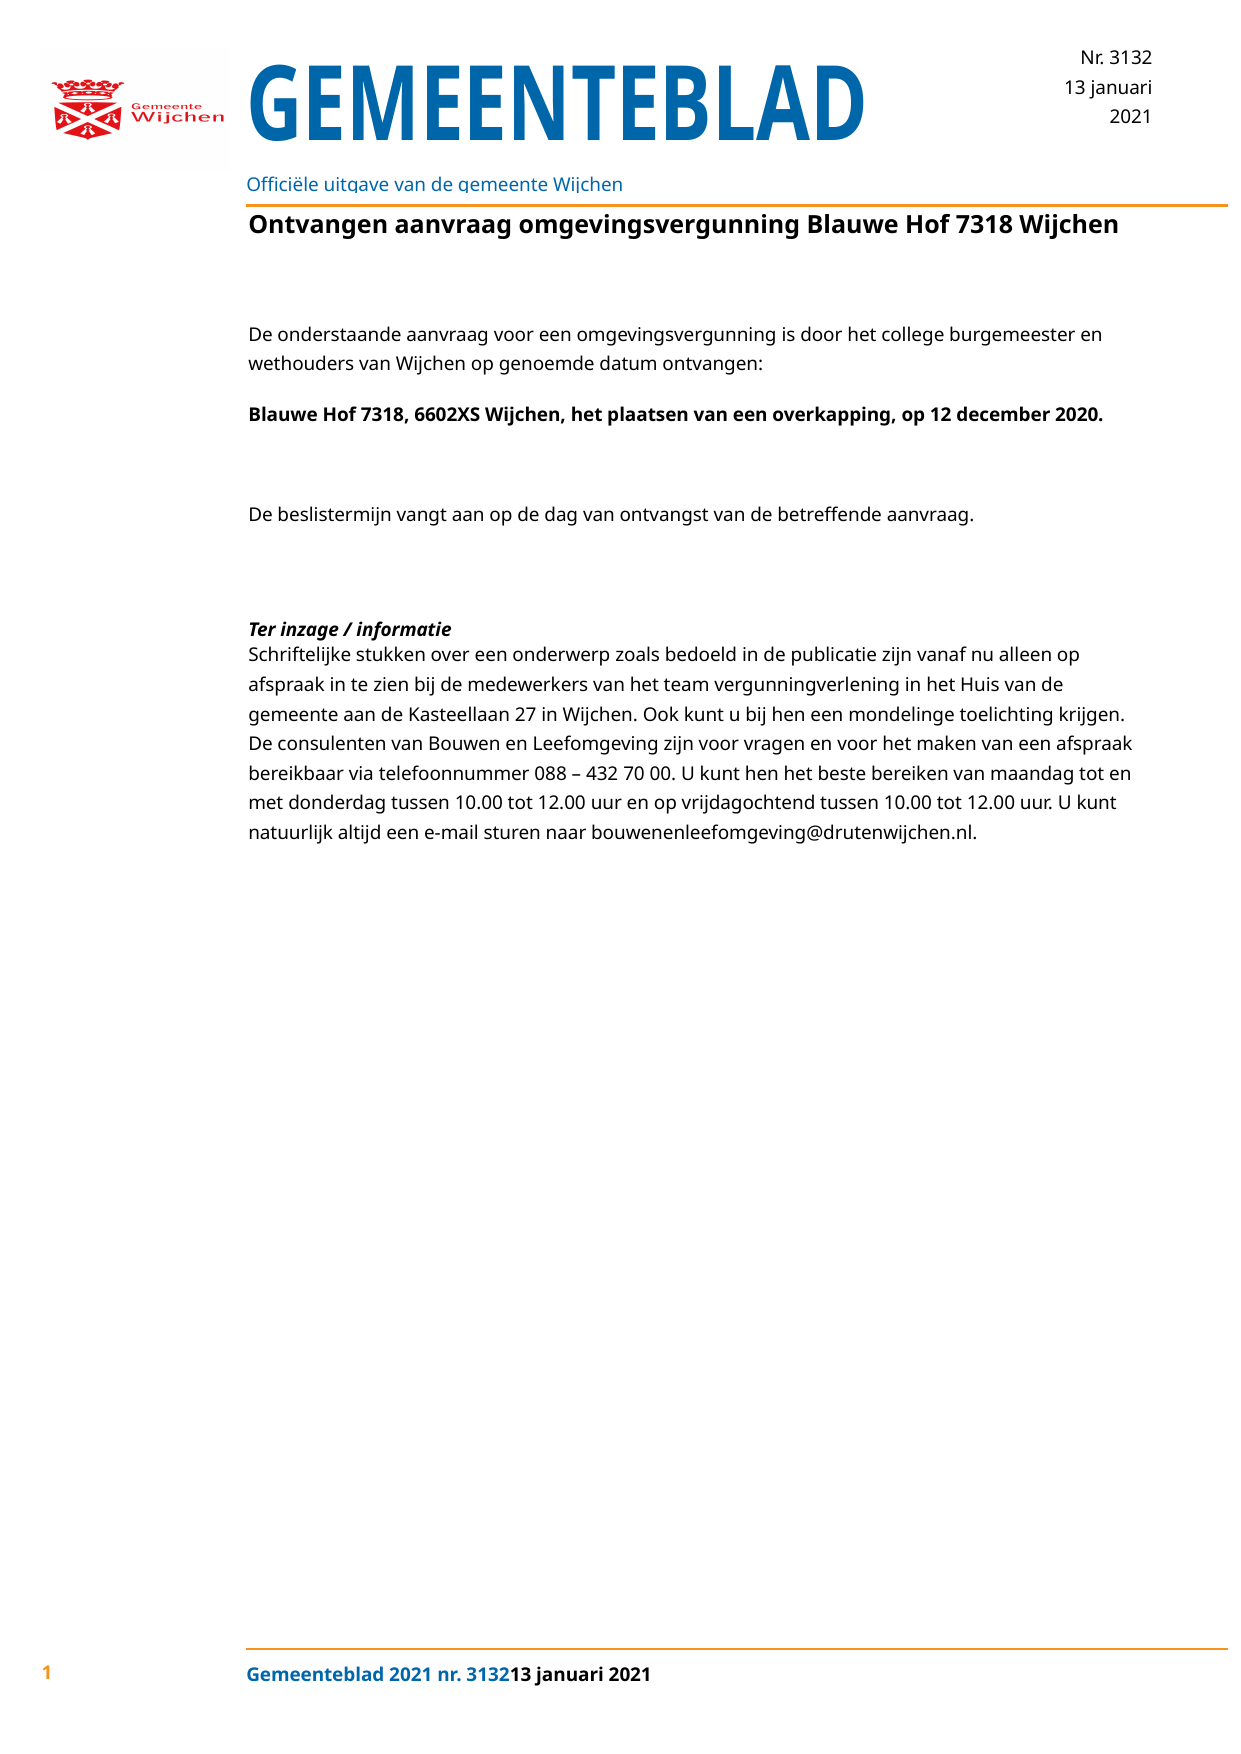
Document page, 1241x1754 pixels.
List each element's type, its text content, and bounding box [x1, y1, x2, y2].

text Schriftelijke stukken over een onderwerp zoals bedoeld in de publicatie zijn vanaf nu alleen op afspraak in te zien bij de medewerkers van het team vergunningverlening in het Huis van de gemeente aan de Kasteellaan 27 in Wijchen. Ook kunt u bij hen een mondelinge toelichting krijgen. De consulenten van Bouwen en Leefomgeving zijn voor vragen en voor het maken van een afspraak bereikbaar via telefoonnummer 088 – 432 70 00. U kunt hen het beste bereiken van maandag tot en met donderdag tussen 10.00 tot 12.00 uur en op vrijdagochtend tussen 10.00 tot 12.00 uur. U kunt natuurlijk altijd een e-mail sturen naar bouwenenleefomgeving@drutenwijchen.nl. [248, 642, 1152, 845]
text Ter inzage / informatie [248, 616, 1152, 642]
picture [41, 47, 231, 172]
text Ontvangen aanvraag omgevingsvergunning Blauwe Hof 7318 Wijchen [248, 207, 1152, 241]
text Blauwe Hof 7318, 6602XS Wijchen, het plaatsen van een overkapping, op 12 december 2020. [248, 401, 1152, 426]
text De beslistermijn vangt aan op de dag van ontvangst van de betreffende aanvraag. [248, 502, 1152, 527]
text De onderstaande aanvraag voor een omgevingsvergunning is door het college burgemeester en wethouders van Wijchen op genoemde datum ontvangen: [248, 321, 1152, 376]
